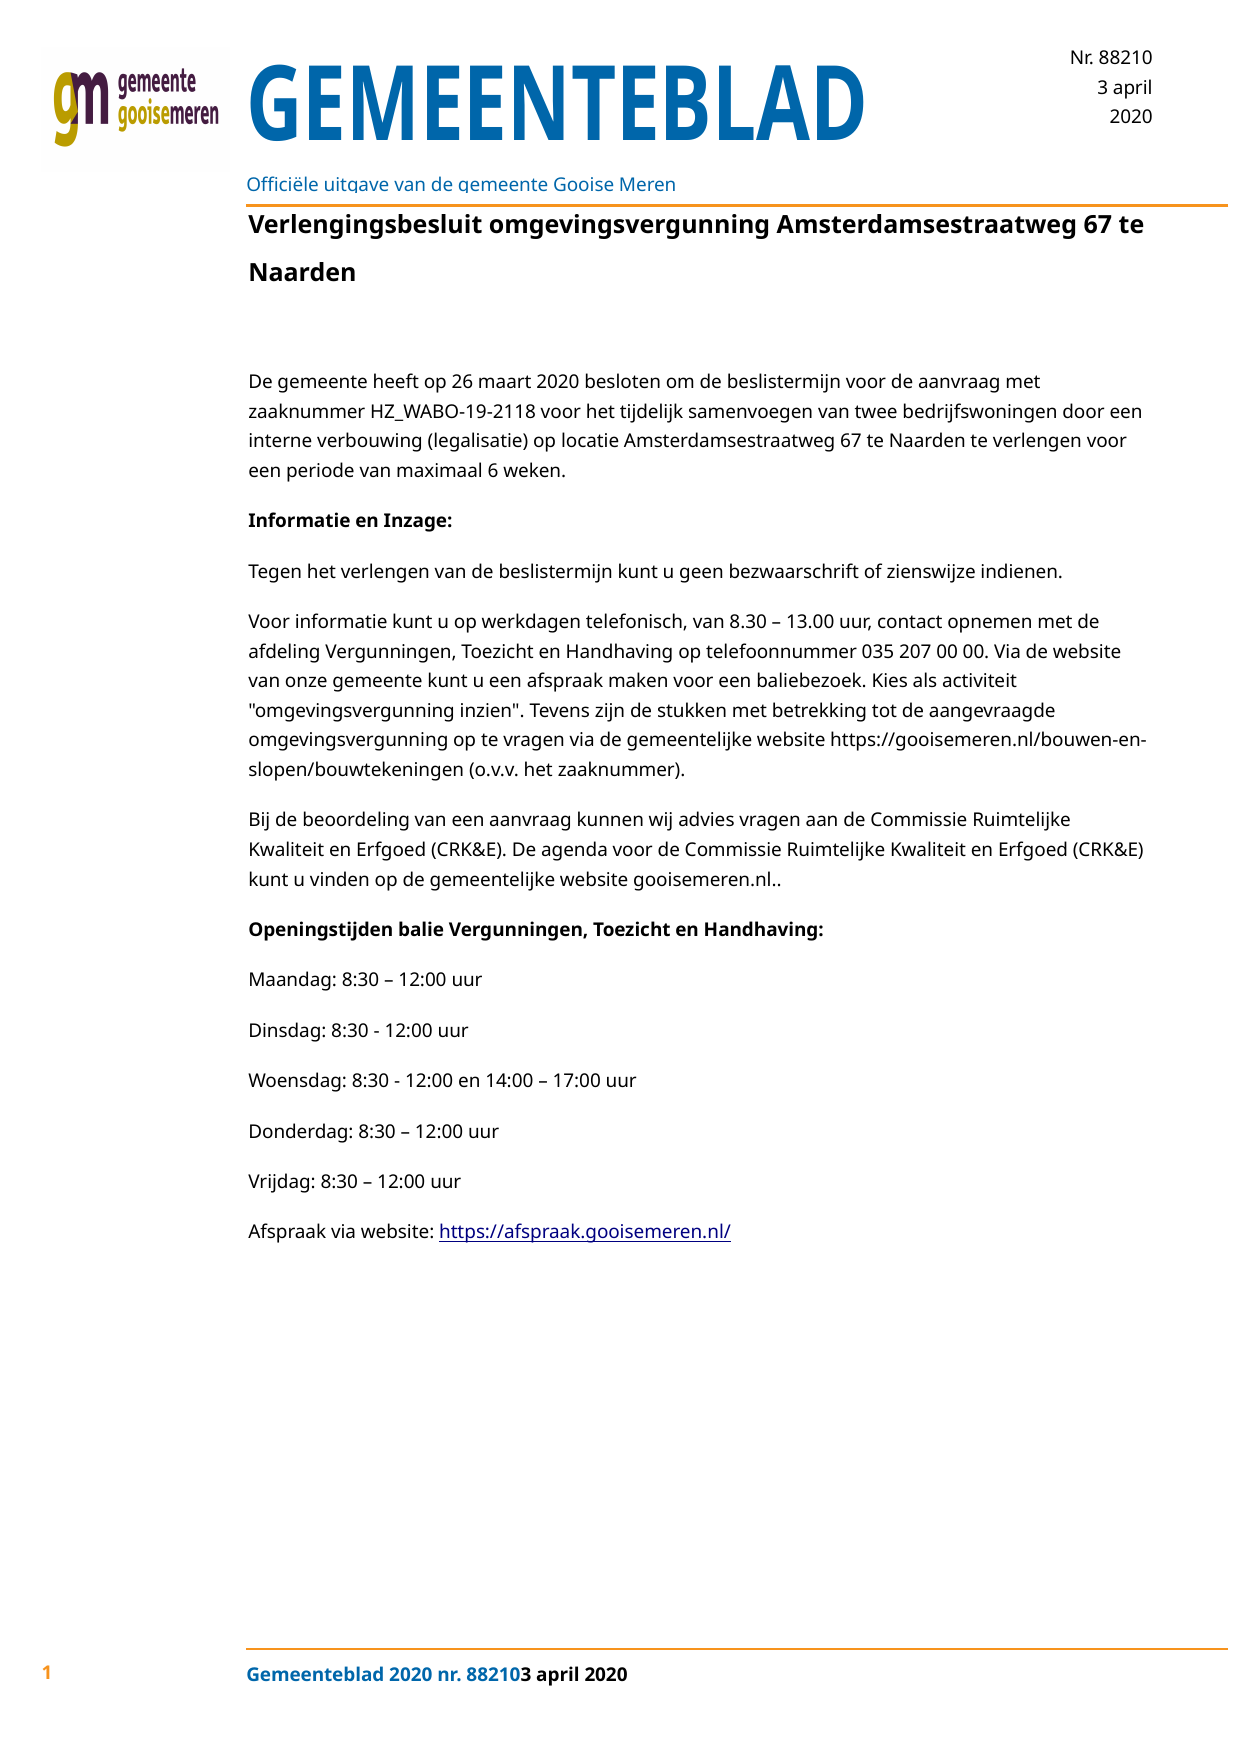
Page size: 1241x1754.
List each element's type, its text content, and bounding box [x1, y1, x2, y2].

text Bij de beoordeling van een aanvraag kunnen wij advies vragen aan de Commissie Ruimtelijke Kwaliteit en Erfgoed (CRK&E). De agenda voor de Commissie Ruimtelijke Kwaliteit en Erfgoed (CRK&E) kunt u vinden op de gemeentelijke website gooisemeren.nl.. [248, 807, 1152, 892]
text Woensdag: 8:30 - 12:00 en 14:00 – 17:00 uur [248, 1067, 1152, 1093]
picture [41, 47, 231, 172]
text Maandag: 8:30 – 12:00 uur [248, 967, 1152, 992]
text Dinsdag: 8:30 - 12:00 uur [248, 1017, 1152, 1043]
text Openingstijden balie Vergunningen, Toezicht en Handhaving: [248, 916, 1152, 942]
text Voor informatie kunt u op werkdagen telefonisch, van 8.30 – 13.00 uur, contact opnemen met de afdeling Vergunningen, Toezicht en Handhaving op telefoonnummer 035 207 00 00. Via de website van onze gemeente kunt u een afspraak maken voor een baliebezoek. Kies als activiteit "omgevingsvergunning inzien". Tevens zijn de stukken met betrekking tot de aangevraagde omgevingsvergunning op te vragen via de gemeentelijke website https://gooisemeren.nl/bouwen-en-slopen/bouwtekeningen (o.v.v. het zaaknummer). [248, 608, 1152, 782]
text Afspraak via website: https://afspraak.gooisemeren.nl/ [248, 1219, 1152, 1244]
text Verlengingsbesluit omgevingsvergunning Amsterdamsestraatweg 67 te Naarden [248, 207, 1152, 288]
text Donderdag: 8:30 – 12:00 uur [248, 1118, 1152, 1144]
text De gemeente heeft op 26 maart 2020 besloten om de beslistermijn voor de aanvraag met zaaknummer HZ_WABO-19-2118 voor het tijdelijk samenvoegen van twee bedrijfswoningen door een interne verbouwing (legalisatie) op locatie Amsterdamsestraatweg 67 te Naarden te verlengen voor een periode van maximaal 6 weken. [248, 368, 1152, 483]
text Vrijdag: 8:30 – 12:00 uur [248, 1168, 1152, 1194]
text Informatie en Inzage: [248, 507, 1152, 533]
text Tegen het verlengen van de beslistermijn kunt u geen bezwaarschrift of zienswijze indienen. [248, 558, 1152, 584]
